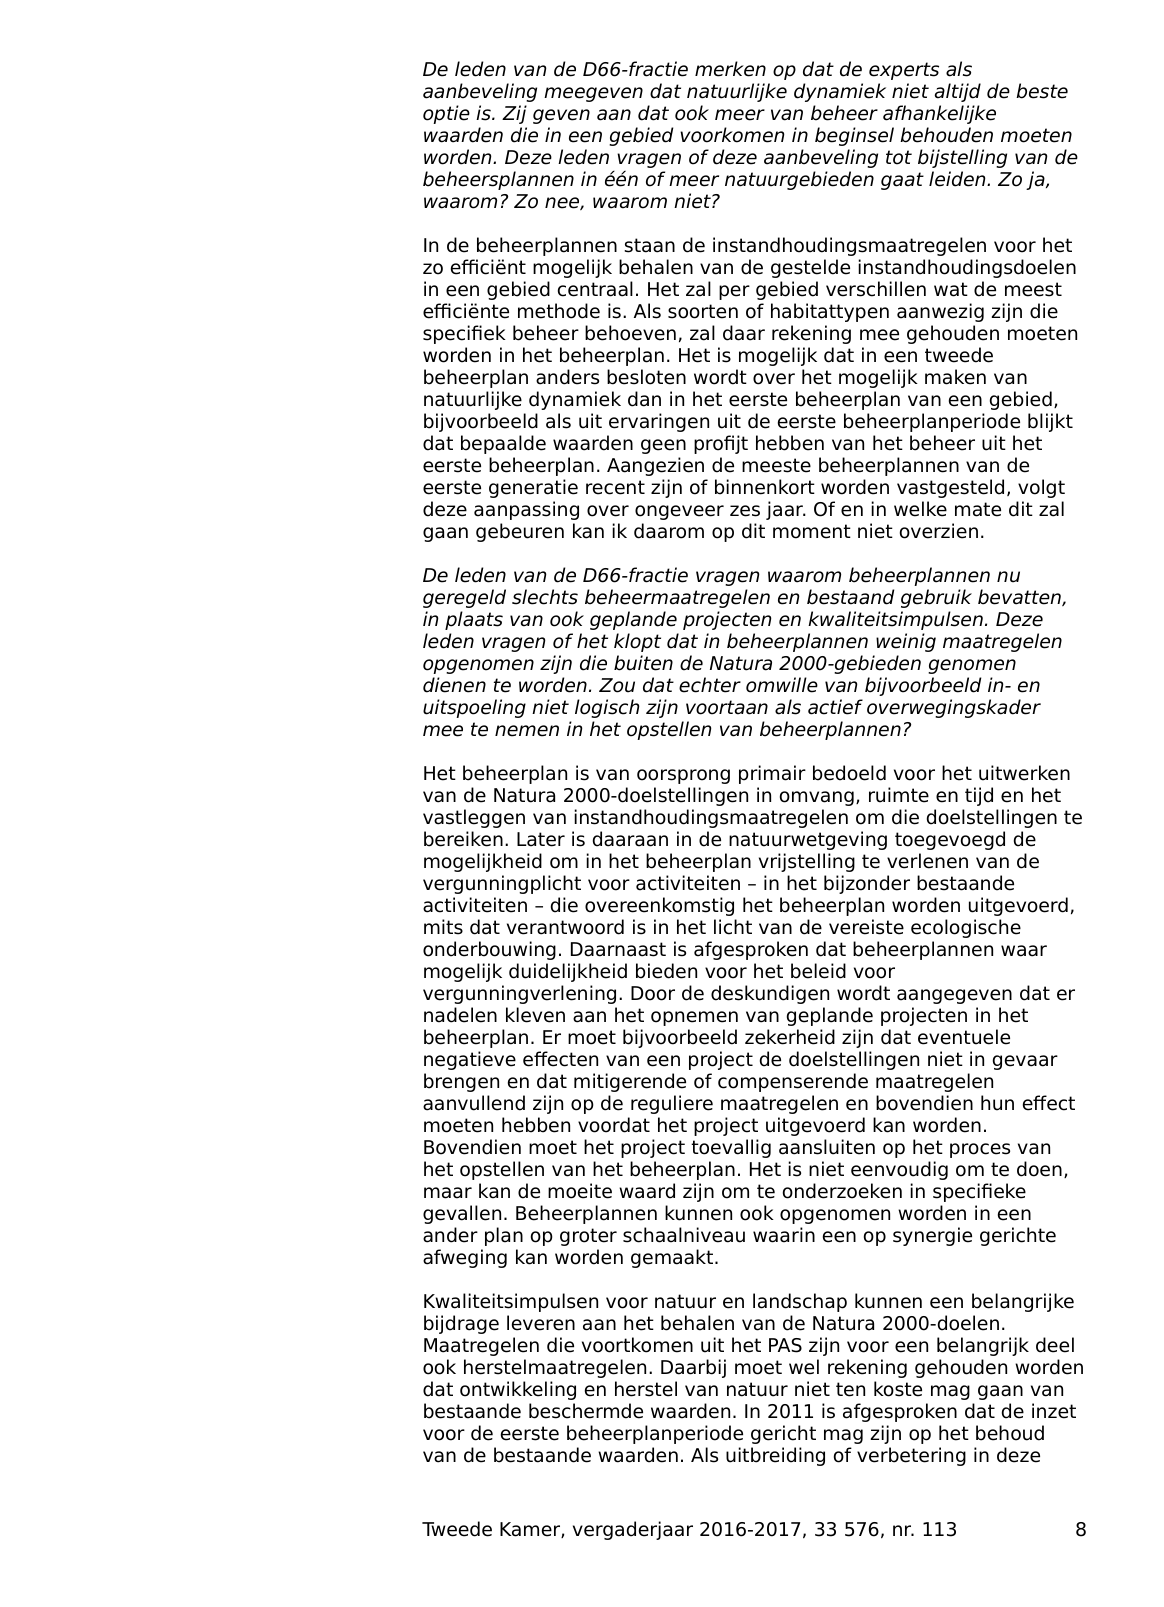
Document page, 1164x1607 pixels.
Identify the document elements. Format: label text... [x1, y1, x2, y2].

text Het beheerplan is van oorsprong primair bedoeld voor het uitwerken van de Natura 2000-doelstellingen in omvang, ruimte en tijd en het vastleggen van instandhoudingsmaatregelen om die doelstellingen te bereiken. Later is daaraan in de natuurwetgeving toegevoegd de mogelijkheid om in het beheerplan vrijstelling te verlenen van de vergunningplicht voor activiteiten – in het bijzonder bestaande activiteiten – die overeenkomstig het beheerplan worden uitgevoerd, mits dat verantwoord is in het licht van de vereiste ecologische onderbouwing. Daarnaast is afgesproken dat beheerplannen waar mogelijk duidelijkheid bieden voor het beleid voor vergunningverlening. Door de deskundigen wordt aangegeven dat er nadelen kleven aan het opnemen van geplande projecten in het beheerplan. Er moet bijvoorbeeld zekerheid zijn dat eventuele negatieve effecten van een project de doelstellingen niet in gevaar brengen en dat mitigerende of compenserende maatregelen aanvullend zijn op de reguliere maatregelen en bovendien hun effect moeten hebben voordat het project uitgevoerd kan worden. Bovendien moet het project toevallig aansluiten op het proces van het opstellen van het beheerplan. Het is niet eenvoudig om te doen, maar kan de moeite waard zijn om te onderzoeken in specifieke gevallen. Beheerplannen kunnen ook opgenomen worden in een ander plan op groter schaalniveau waarin een op synergie gerichte afweging kan worden gemaakt. [422, 763, 1087, 1268]
text In de beheerplannen staan de instandhoudingsmaatregelen voor het zo efficiënt mogelijk behalen van de gestelde instandhoudingsdoelen in een gebied centraal. Het zal per gebied verschillen wat de meest efficiënte methode is. Als soorten of habitattypen aanwezig zijn die specifiek beheer behoeven, zal daar rekening mee gehouden moeten worden in het beheerplan. Het is mogelijk dat in een tweede beheerplan anders besloten wordt over het mogelijk maken van natuurlijke dynamiek dan in het eerste beheerplan van een gebied, bijvoorbeeld als uit ervaringen uit de eerste beheerplanperiode blijkt dat bepaalde waarden geen profijt hebben van het beheer uit het eerste beheerplan. Aangezien de meeste beheerplannen van de eerste generatie recent zijn of binnenkort worden vastgesteld, volgt deze aanpassing over ongeveer zes jaar. Of en in welke mate dit zal gaan gebeuren kan ik daarom op dit moment niet overzien. [422, 235, 1087, 543]
text De leden van de D66-fractie vragen waarom beheerplannen nu geregeld slechts beheermaatregelen en bestaand gebruik bevatten, in plaats van ook geplande projecten en kwaliteitsimpulsen. Deze leden vragen of het klopt dat in beheerplannen weinig maatregelen opgenomen zijn die buiten de Natura 2000-gebieden genomen dienen te worden. Zou dat echter omwille van bijvoorbeeld in- en uitspoeling niet logisch zijn voortaan als actief overwegingskader mee te nemen in het opstellen van beheerplannen? [422, 565, 1087, 741]
text Kwaliteitsimpulsen voor natuur en landschap kunnen een belangrijke bijdrage leveren aan het behalen van de Natura 2000-doelen. Maatregelen die voortkomen uit het PAS zijn voor een belangrijk deel ook herstelmaatregelen. Daarbij moet wel rekening gehouden worden dat ontwikkeling en herstel van natuur niet ten koste mag gaan van bestaande beschermde waarden. In 2011 is afgesproken dat de inzet voor de eerste beheerplanperiode gericht mag zijn op het behoud van de bestaande waarden. Als uitbreiding of verbetering in deze [422, 1291, 1087, 1467]
text De leden van de D66-fractie merken op dat de experts als aanbeveling meegeven dat natuurlijke dynamiek niet altijd de beste optie is. Zij geven aan dat ook meer van beheer afhankelijke waarden die in een gebied voorkomen in beginsel behouden moeten worden. Deze leden vragen of deze aanbeveling tot bijstelling van de beheersplannen in één of meer natuurgebieden gaat leiden. Zo ja, waarom? Zo nee, waarom niet? [422, 59, 1087, 213]
